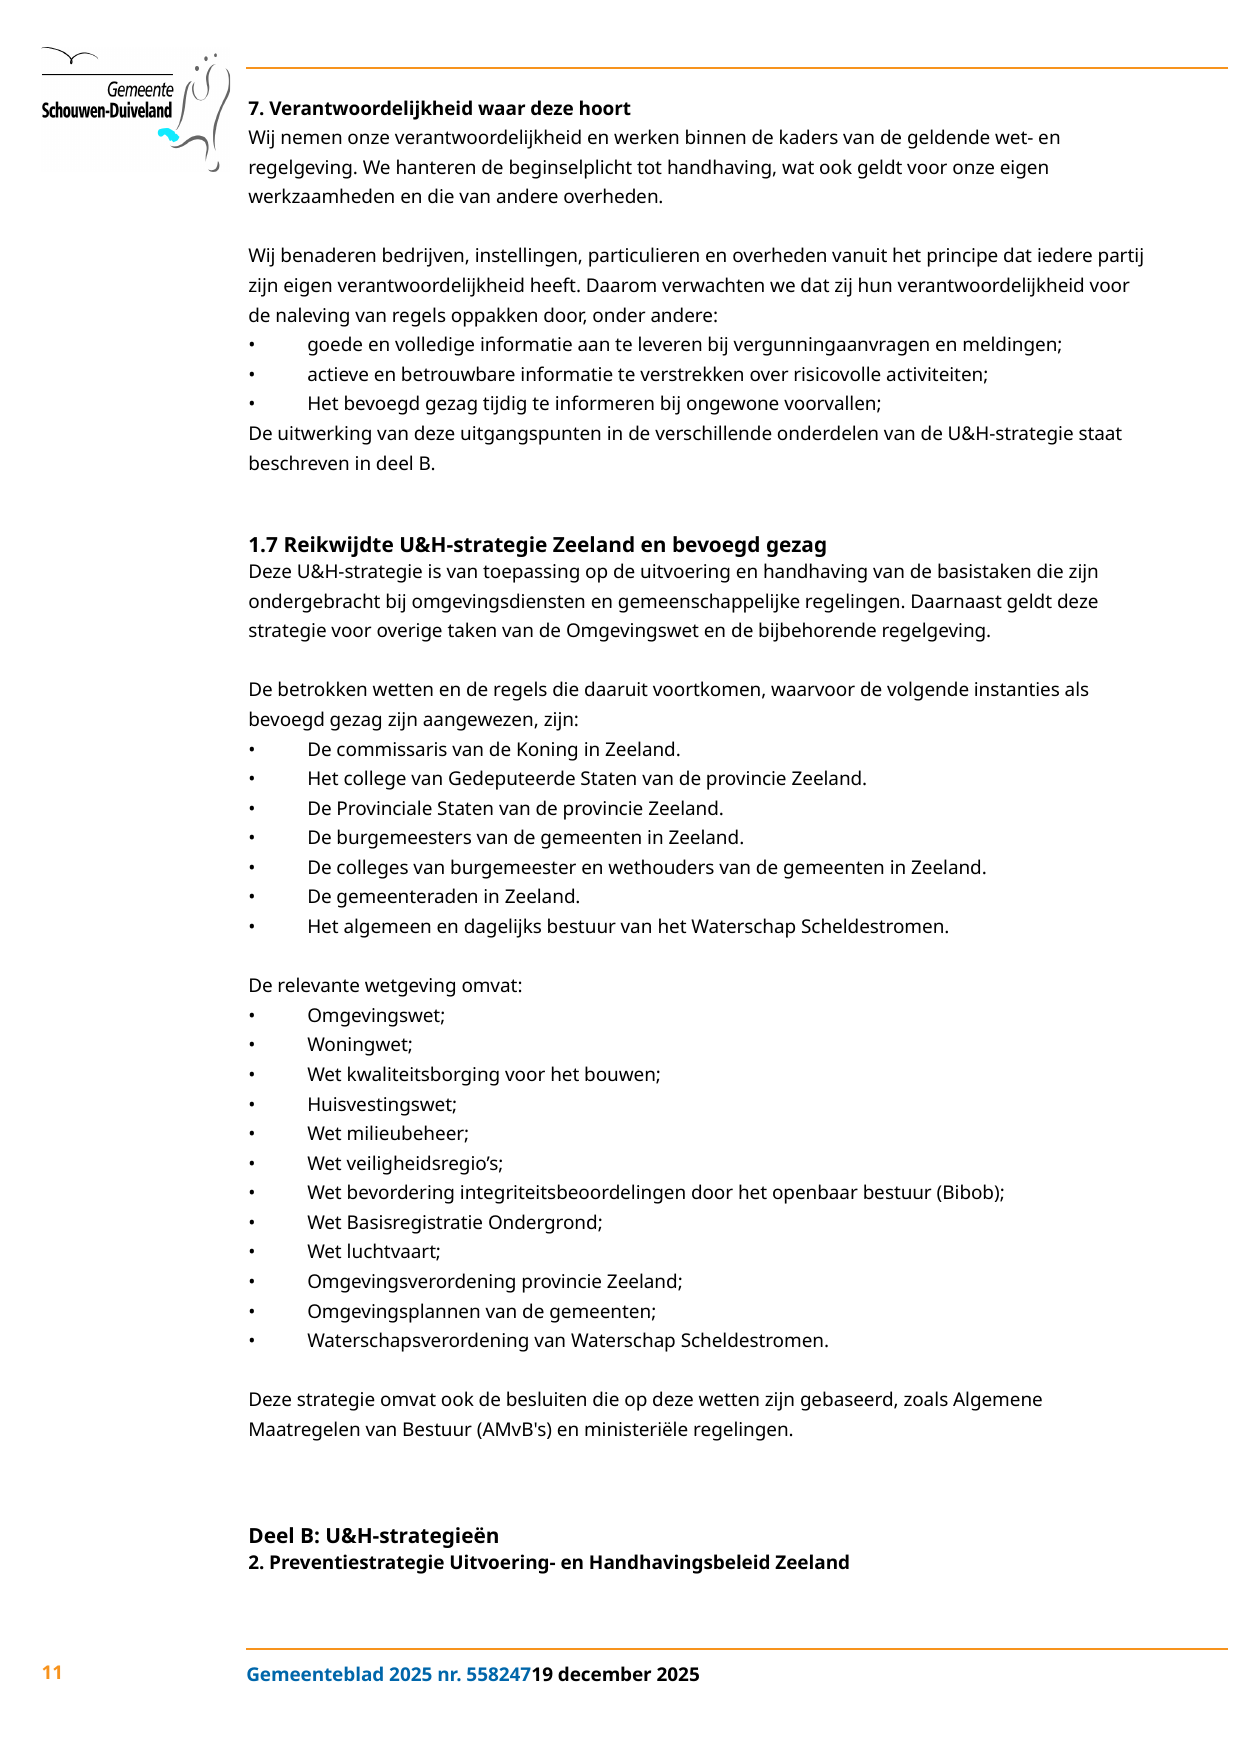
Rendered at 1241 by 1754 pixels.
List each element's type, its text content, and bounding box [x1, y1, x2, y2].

list actieve en betrouwbare informatie te verstrekken over risicovolle activiteiten; [248, 361, 1152, 387]
list Waterschapsverordening van Waterschap Scheldestromen. [248, 1327, 1152, 1353]
text 7. Verantwoordelijkheid waar deze hoort [248, 95, 1152, 121]
list De colleges van burgemeester en wethouders van de gemeenten in Zeeland. [248, 854, 1152, 880]
list Wet veiligheidsregio’s; [248, 1150, 1152, 1176]
text De betrokken wetten en de regels die daaruit voortkomen, waarvoor de volgende instanties als bevoegd gezag zijn aangewezen, zijn: [248, 677, 1152, 732]
text De uitwerking van deze uitgangspunten in de verschillende onderdelen van de U&H-strategie staat beschreven in deel B. [248, 420, 1152, 476]
list Omgevingswet; [248, 1002, 1152, 1028]
list Wet kwaliteitsborging voor het bouwen; [248, 1061, 1152, 1087]
list Wet milieubeheer; [248, 1120, 1152, 1146]
list Wet bevordering integriteitsbeoordelingen door het openbaar bestuur (Bibob); [248, 1179, 1152, 1205]
text 2. Preventiestrategie Uitvoering- en Handhavingsbeleid Zeeland [248, 1549, 1152, 1575]
text Wij nemen onze verantwoordelijkheid en werken binnen de kaders van de geldende wet- en regelgeving. We hanteren de beginselplicht tot handhaving, wat ook geldt voor onze eigen werkzaamheden en die van andere overheden. [248, 124, 1152, 209]
list Wet Basisregistratie Ondergrond; [248, 1209, 1152, 1235]
list Het algemeen en dagelijks bestuur van het Waterschap Scheldestromen. [248, 913, 1152, 939]
list goede en volledige informatie aan te leveren bij vergunningaanvragen en meldingen; [248, 331, 1152, 357]
list Huisvestingswet; [248, 1091, 1152, 1116]
list De commissaris van de Koning in Zeeland. [248, 736, 1152, 761]
list Het bevoegd gezag tijdig te informeren bij ongewone voorvallen; [248, 391, 1152, 416]
list De gemeenteraden in Zeeland. [248, 884, 1152, 909]
list Het college van Gedeputeerde Staten van de provincie Zeeland. [248, 765, 1152, 791]
text 1.7 Reikwijdte U&H-strategie Zeeland en bevoegd gezag [248, 530, 1152, 558]
text Deze U&H-strategie is van toepassing op de uitvoering en handhaving van de basistaken die zijn ondergebracht bij omgevingsdiensten en gemeenschappelijke regelingen. Daarnaast geldt deze strategie voor overige taken van de Omgevingswet en de bijbehorende regelgeving. [248, 558, 1152, 643]
list De Provinciale Staten van de provincie Zeeland. [248, 795, 1152, 821]
list Woningwet; [248, 1032, 1152, 1057]
text Wij benaderen bedrijven, instellingen, particulieren en overheden vanuit het principe dat iedere partij zijn eigen verantwoordelijkheid heeft. Daarom verwachten we dat zij hun verantwoordelijkheid voor de naleving van regels oppakken door, onder andere: [248, 243, 1152, 328]
picture [41, 47, 231, 172]
list Omgevingsverordening provincie Zeeland; [248, 1268, 1152, 1294]
text Deel B: U&H-strategieën [248, 1521, 1152, 1549]
list De burgemeesters van de gemeenten in Zeeland. [248, 824, 1152, 850]
list Omgevingsplannen van de gemeenten; [248, 1298, 1152, 1323]
text Deze strategie omvat ook de besluiten die op deze wetten zijn gebaseerd, zoals Algemene Maatregelen van Bestuur (AMvB's) en ministeriële regelingen. [248, 1387, 1152, 1442]
text De relevante wetgeving omvat: [248, 972, 1152, 998]
list Wet luchtvaart; [248, 1239, 1152, 1264]
